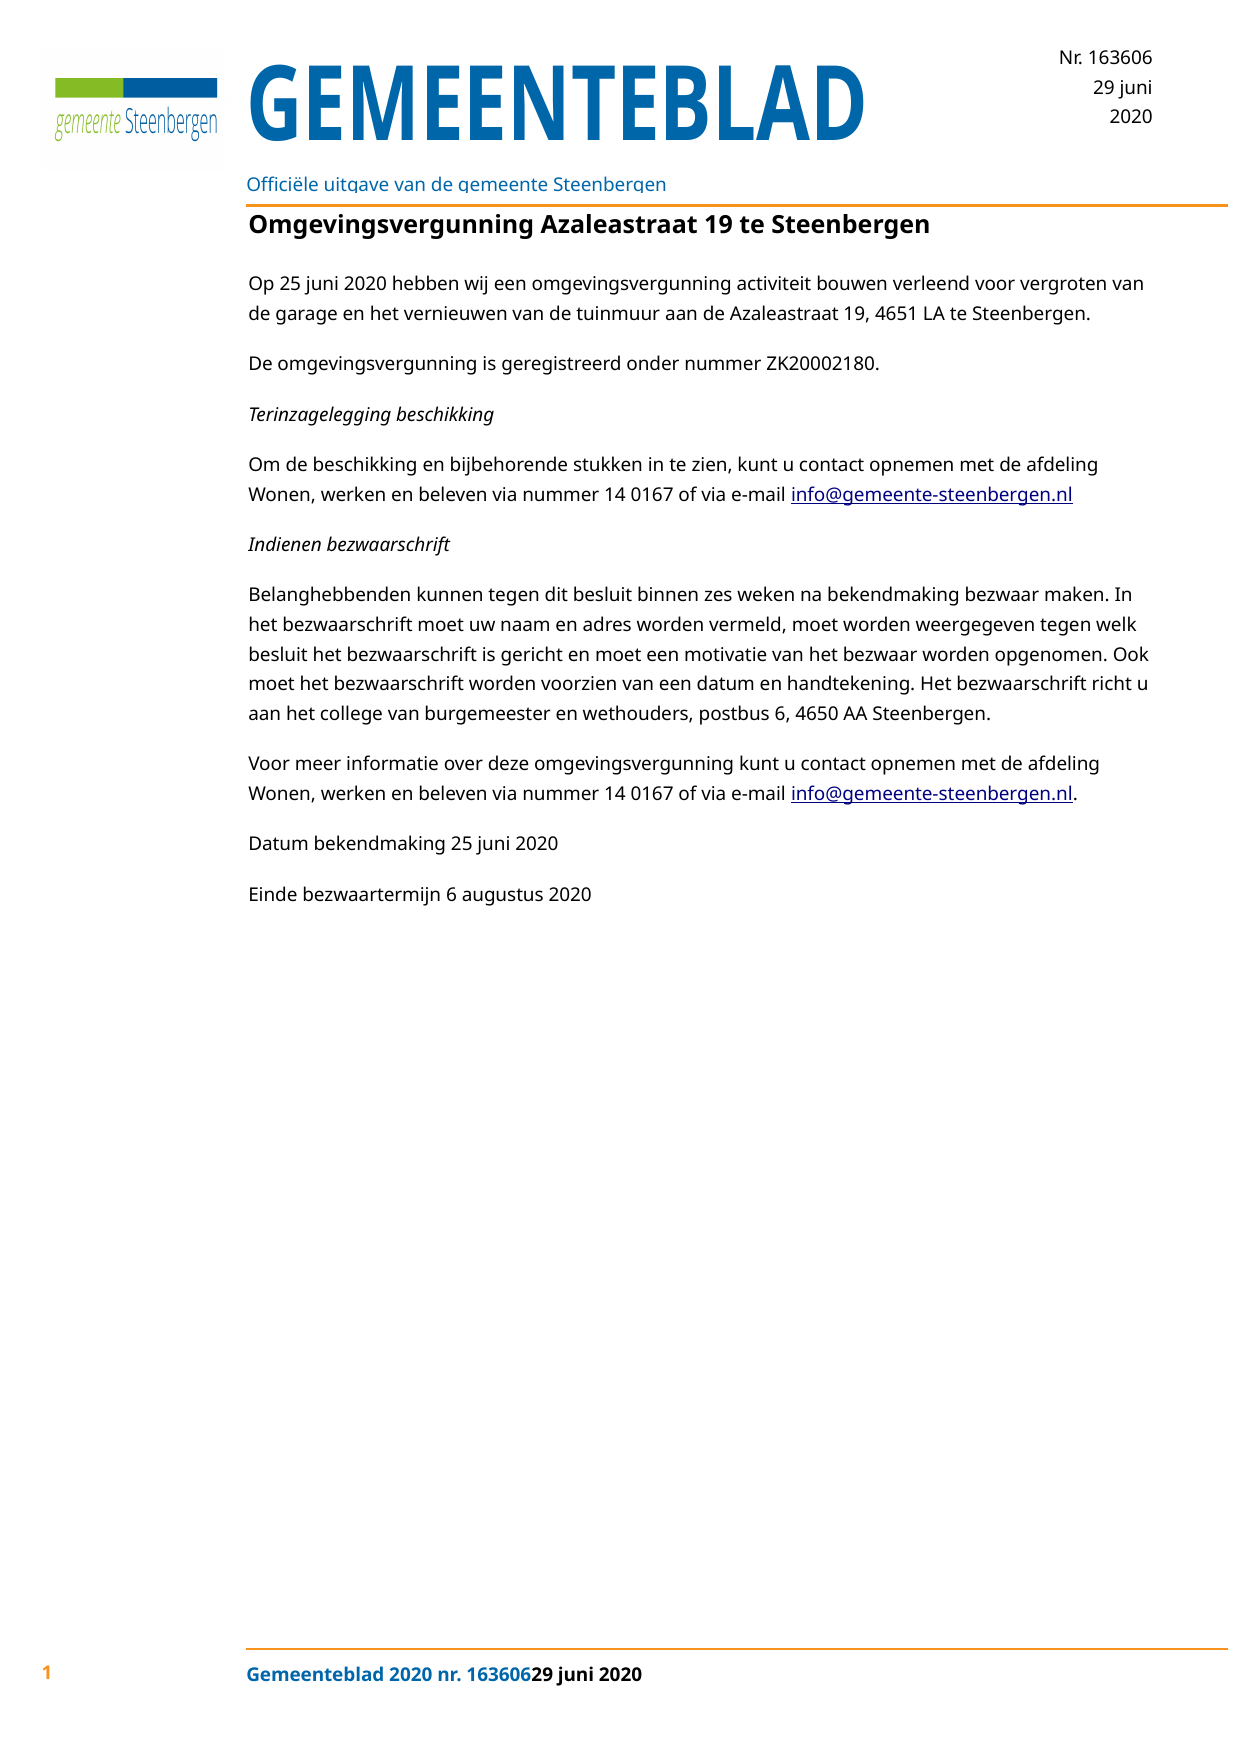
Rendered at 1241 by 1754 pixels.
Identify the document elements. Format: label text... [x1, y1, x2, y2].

text Datum bekendmaking 25 juni 2020 [248, 830, 1152, 856]
text De omgevingsvergunning is geregistreerd onder nummer ZK20002180. [248, 350, 1152, 376]
text Einde bezwaartermijn 6 augustus 2020 [248, 881, 1152, 906]
text Omgevingsvergunning Azaleastraat 19 te Steenbergen [248, 207, 1152, 241]
text Op 25 juni 2020 hebben wij een omgevingsvergunning activiteit bouwen verleend voor vergroten van de garage en het vernieuwen van de tuinmuur aan de Azaleastraat 19, 4651 LA te Steenbergen. [248, 270, 1152, 326]
text Belanghebbenden kunnen tegen dit besluit binnen zes weken na bekendmaking bezwaar maken. In het bezwaarschrift moet uw naam en adres worden vermeld, moet worden weergegeven tegen welk besluit het bezwaarschrift is gericht en moet een motivatie van het bezwaar worden opgenomen. Ook moet het bezwaarschrift worden voorzien van een datum en handtekening. Het bezwaarschrift richt u aan het college van burgemeester en wethouders, postbus 6, 4650 AA Steenbergen. [248, 582, 1152, 726]
text Voor meer informatie over deze omgevingsvergunning kunt u contact opnemen met de afdeling Wonen, werken en beleven via nummer 14 0167 of via e-mail info@gemeente-steenbergen.nl. [248, 750, 1152, 806]
text Om de beschikking en bijbehorende stukken in te zien, kunt u contact opnemen met de afdeling Wonen, werken en beleven via nummer 14 0167 of via e-mail info@gemeente-steenbergen.nl [248, 451, 1152, 506]
text Terinzagelegging beschikking [248, 401, 1152, 426]
picture [41, 47, 231, 172]
text Indienen bezwaarschrift [248, 531, 1152, 557]
